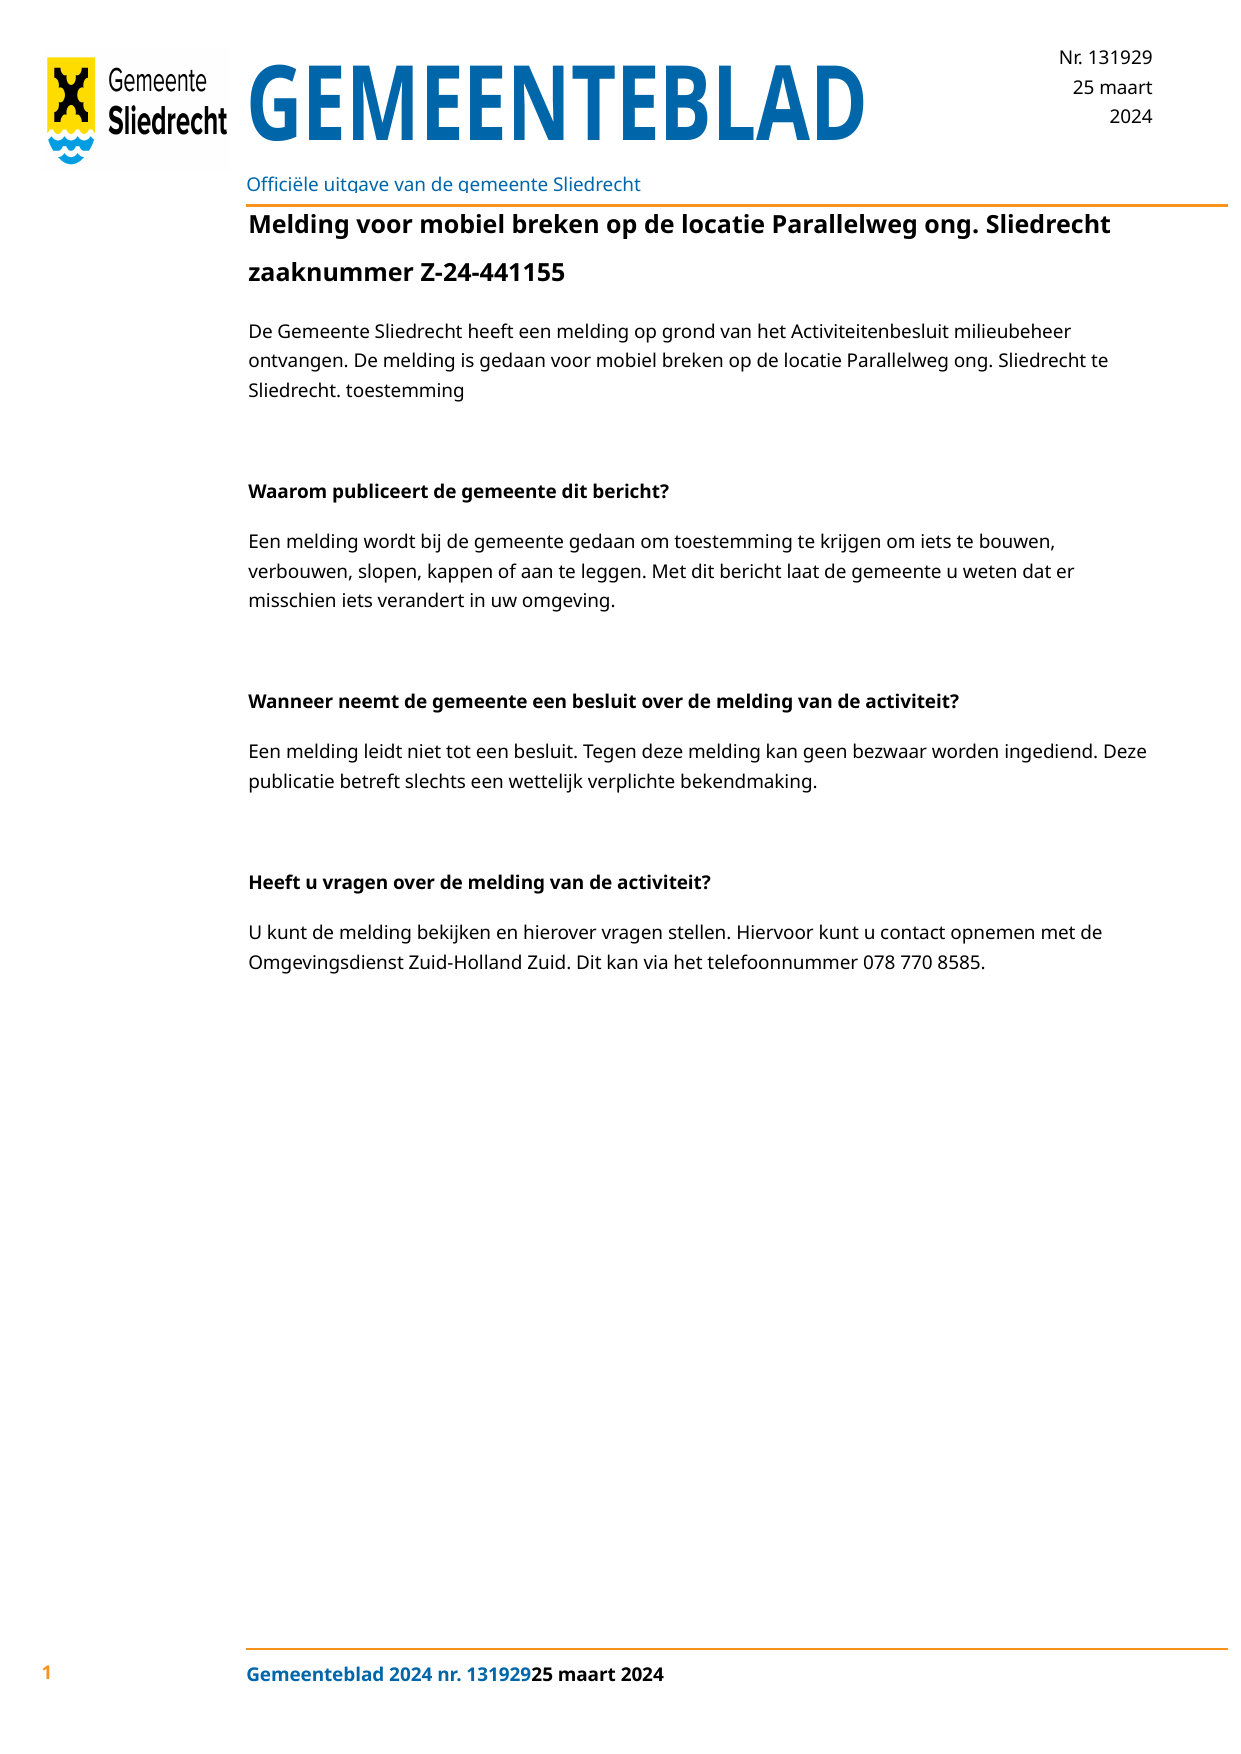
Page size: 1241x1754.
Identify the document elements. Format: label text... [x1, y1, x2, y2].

picture [41, 47, 231, 172]
text Heeft u vragen over de melding van de activiteit? [248, 869, 1152, 895]
text Wanneer neemt de gemeente een besluit over de melding van de activiteit? [248, 688, 1152, 714]
text U kunt de melding bekijken en hierover vragen stellen. Hiervoor kunt u contact opnemen met de Omgevingsdienst Zuid-Holland Zuid. Dit kan via het telefoonnummer 078 770 8585. [248, 919, 1152, 975]
text Een melding leidt niet tot een besluit. Tegen deze melding kan geen bezwaar worden ingediend. Deze publicatie betreft slechts een wettelijk verplichte bekendmaking. [248, 739, 1152, 794]
text Melding voor mobiel breken op de locatie Parallelweg ong. Sliedrecht zaaknummer Z-24-441155 [248, 207, 1152, 288]
text Een melding wordt bij de gemeente gedaan om toestemming te krijgen om iets te bouwen, verbouwen, slopen, kappen of aan te leggen. Met dit bericht laat de gemeente u weten dat er misschien iets verandert in uw omgeving. [248, 528, 1152, 613]
text Waarom publiceert de gemeente dit bericht? [248, 478, 1152, 504]
text De Gemeente Sliedrecht heeft een melding op grond van het Activiteitenbesluit milieubeheer ontvangen. De melding is gedaan voor mobiel breken op de locatie Parallelweg ong. Sliedrecht te Sliedrecht. toestemming [248, 318, 1152, 403]
